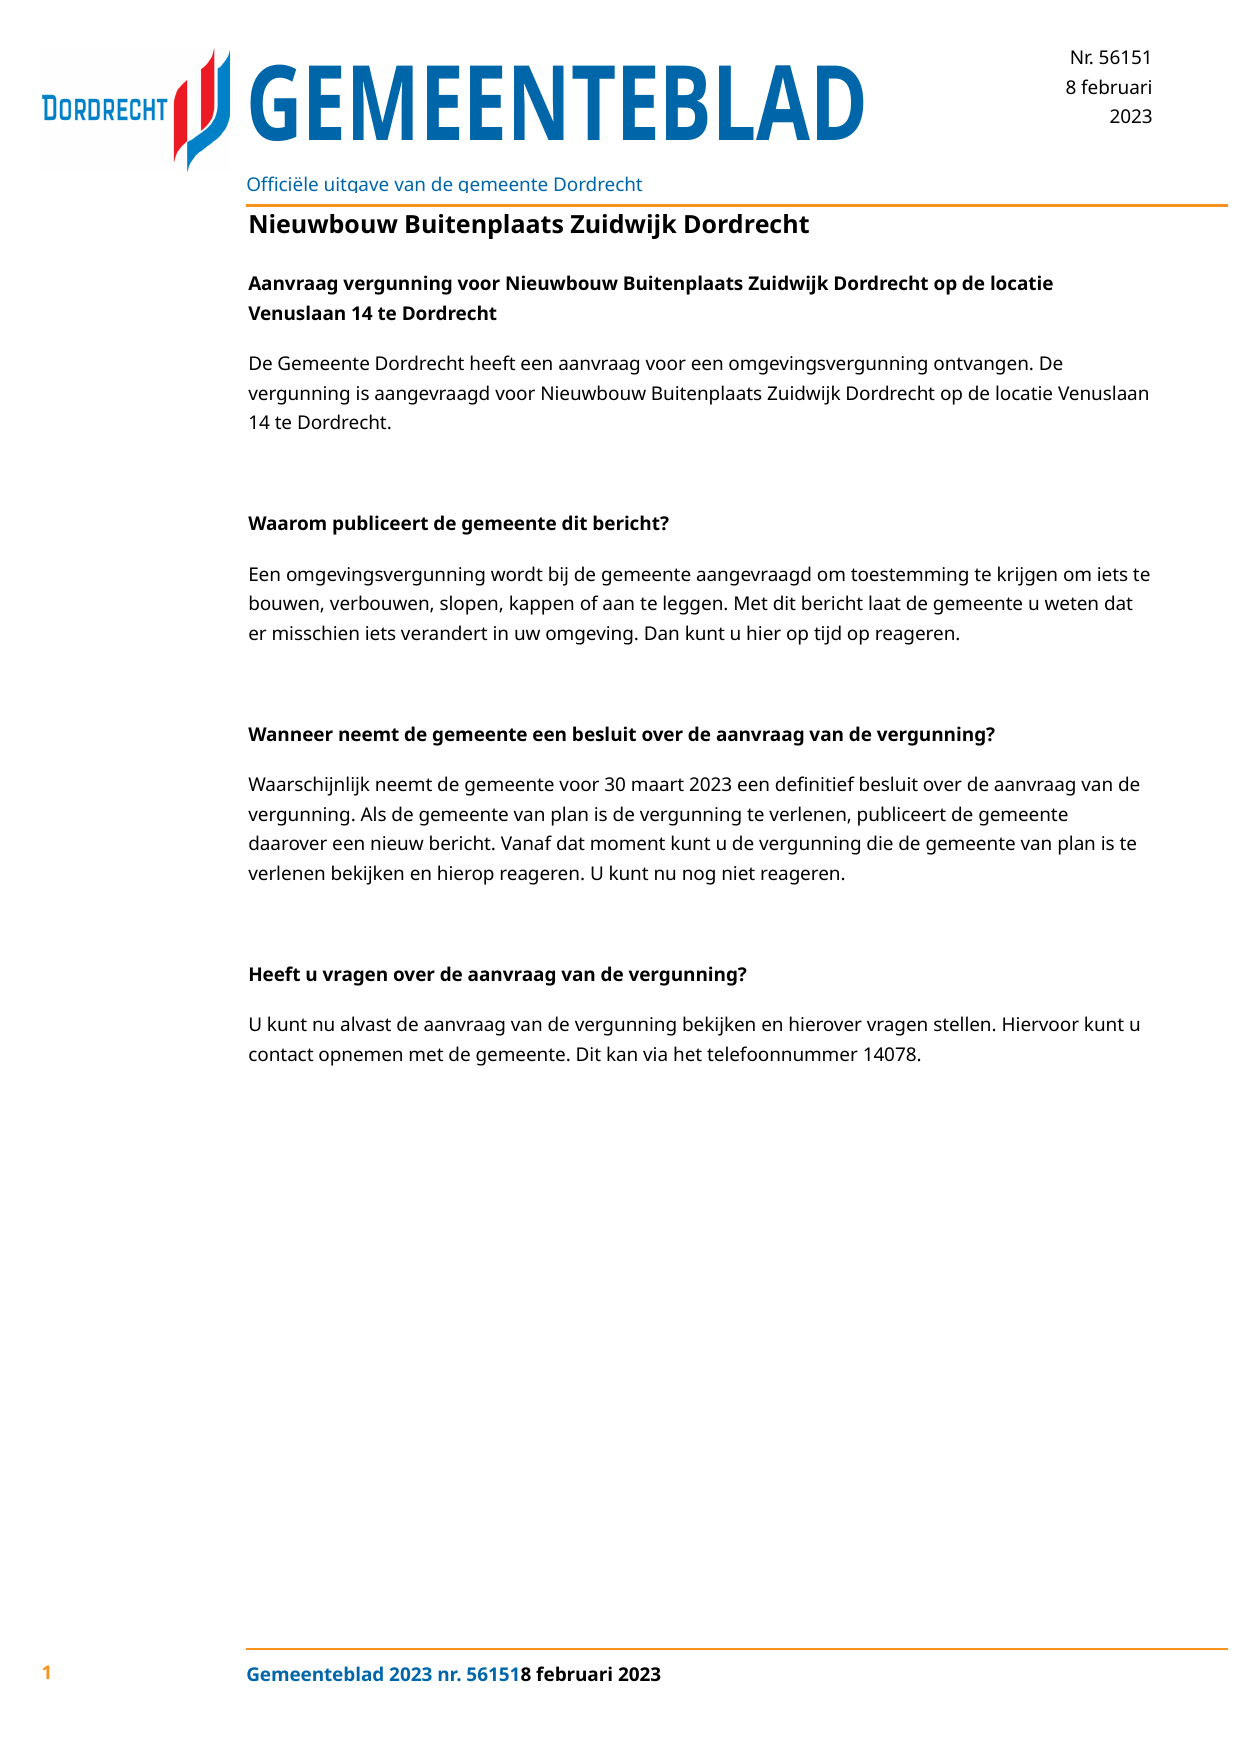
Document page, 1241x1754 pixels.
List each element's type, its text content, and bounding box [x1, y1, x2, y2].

text Een omgevingsvergunning wordt bij de gemeente aangevraagd om toestemming te krijgen om iets te bouwen, verbouwen, slopen, kappen of aan te leggen. Met dit bericht laat de gemeente u weten dat er misschien iets verandert in uw omgeving. Dan kunt u hier op tijd op reageren. [248, 561, 1152, 646]
text De Gemeente Dordrecht heeft een aanvraag voor een omgevingsvergunning ontvangen. De vergunning is aangevraagd voor Nieuwbouw Buitenplaats Zuidwijk Dordrecht op de locatie Venuslaan 14 te Dordrecht. [248, 350, 1152, 435]
text Heeft u vragen over de aanvraag van de vergunning? [248, 961, 1152, 986]
text Wanneer neemt de gemeente een besluit over de aanvraag van de vergunning? [248, 721, 1152, 746]
text Waarom publiceert de gemeente dit bericht? [248, 510, 1152, 536]
text Waarschijnlijk neemt de gemeente voor 30 maart 2023 een definitief besluit over de aanvraag van de vergunning. Als de gemeente van plan is de vergunning te verlenen, publiceert de gemeente daarover een nieuw bericht. Vanaf dat moment kunt u de vergunning die de gemeente van plan is te verlenen bekijken en hierop reageren. U kunt nu nog niet reageren. [248, 771, 1152, 886]
picture [41, 47, 231, 172]
text Nieuwbouw Buitenplaats Zuidwijk Dordrecht [248, 207, 1152, 241]
text Aanvraag vergunning voor Nieuwbouw Buitenplaats Zuidwijk Dordrecht op de locatie Venuslaan 14 te Dordrecht [248, 270, 1152, 326]
text U kunt nu alvast de aanvraag van de vergunning bekijken en hierover vragen stellen. Hiervoor kunt u contact opnemen met de gemeente. Dit kan via het telefoonnummer 14078. [248, 1011, 1152, 1066]
